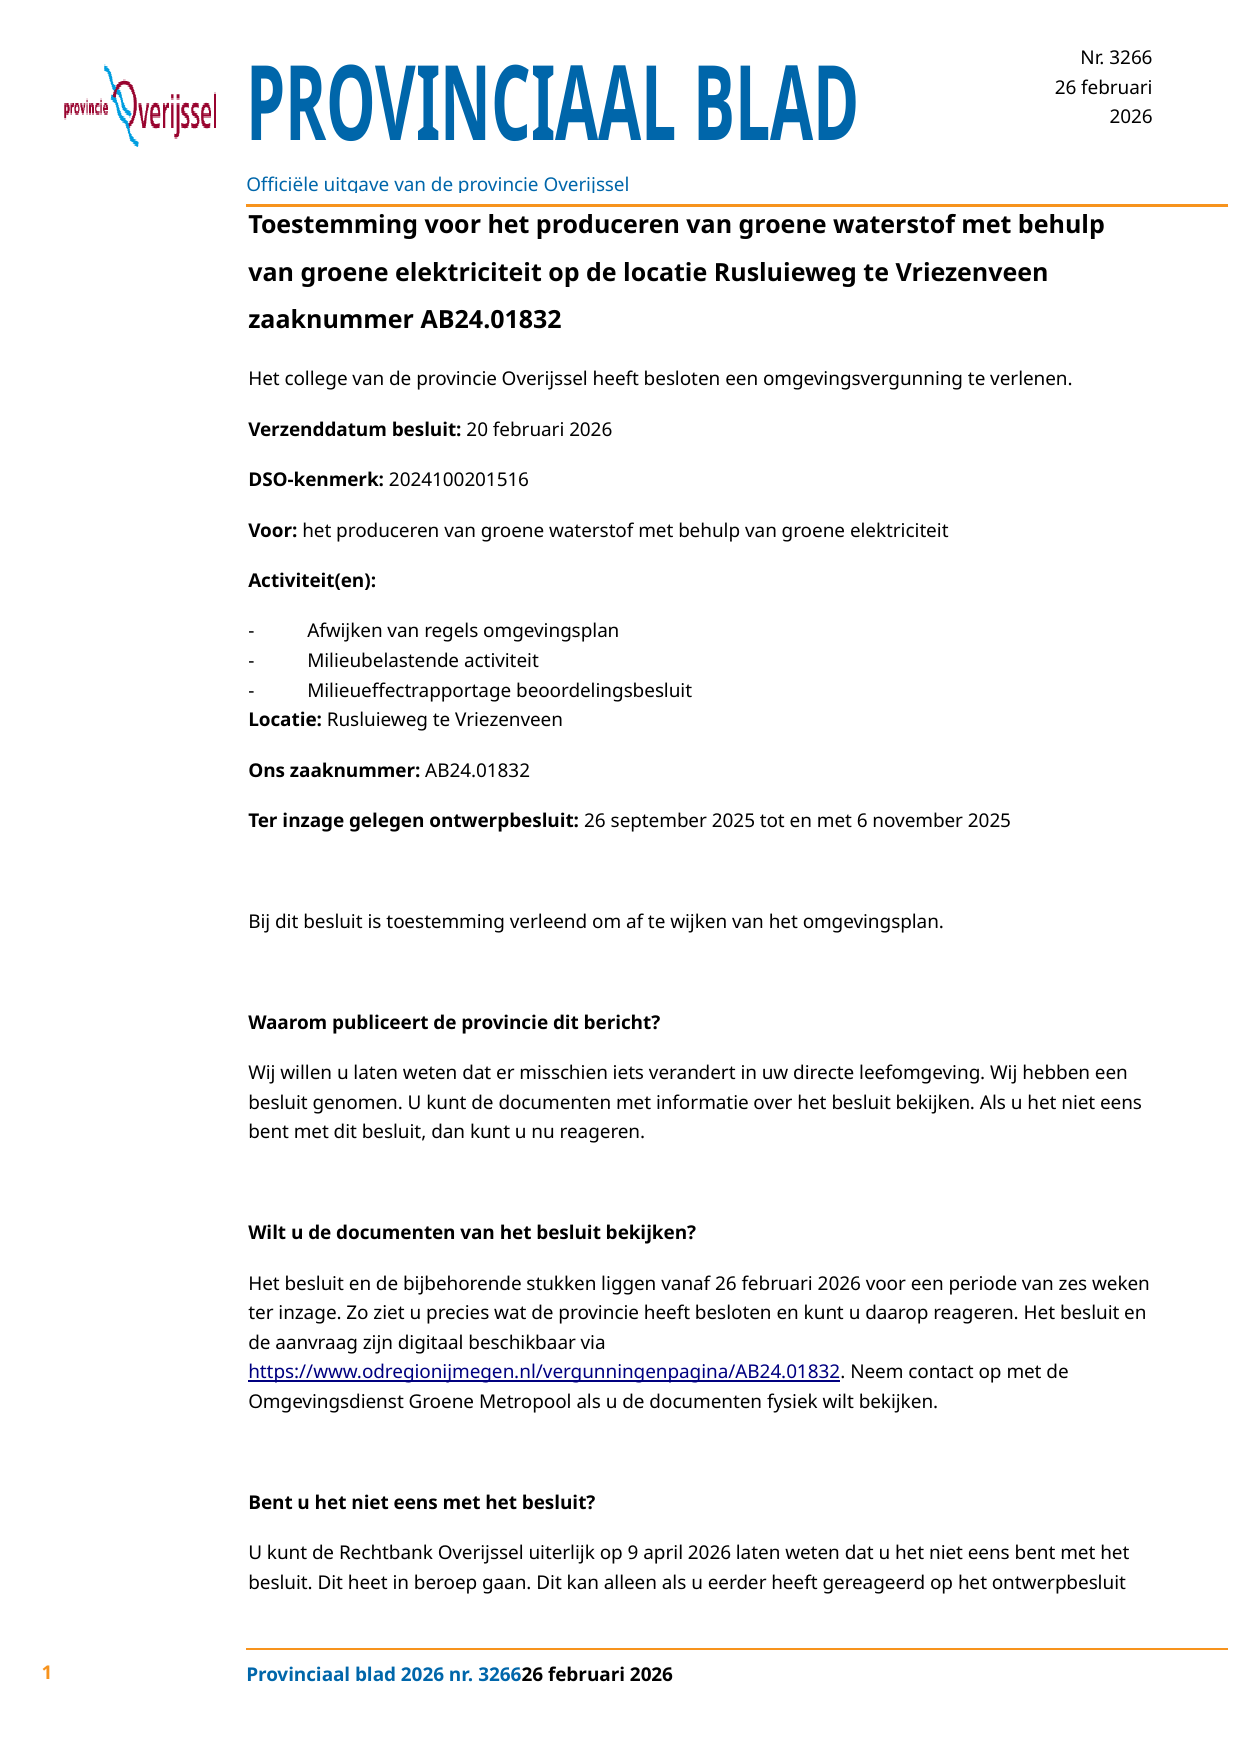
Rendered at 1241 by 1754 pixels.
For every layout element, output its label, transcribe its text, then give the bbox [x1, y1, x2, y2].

picture [41, 47, 231, 172]
text Locatie: Rusluieweg te Vriezenveen [248, 706, 1152, 732]
text Ons zaaknummer: AB24.01832 [248, 757, 1152, 782]
text Wij willen u laten weten dat er misschien iets verandert in uw directe leefomgeving. Wij hebben een besluit genomen. U kunt de documenten met informatie over het besluit bekijken. Als u het niet eens bent met dit besluit, dan kunt u nu reageren. [248, 1059, 1152, 1144]
text Het college van de provincie Overijssel heeft besloten een omgevingsvergunning te verlenen. [248, 366, 1152, 391]
text Voor: het produceren van groene waterstof met behulp van groene elektriciteit [248, 517, 1152, 542]
text Verzenddatum besluit: 20 februari 2026 [248, 416, 1152, 442]
text U kunt de Rechtbank Overijssel uiterlijk op 9 april 2026 laten weten dat u het niet eens bent met het besluit. Dit heet in beroep gaan. Dit kan alleen als u eerder heeft gereageerd op het ontwerpbesluit [248, 1539, 1152, 1594]
text Ter inzage gelegen ontwerpbesluit: 26 september 2025 tot en met 6 november 2025 [248, 807, 1152, 833]
text Wilt u de documenten van het besluit bekijken? [248, 1219, 1152, 1245]
text Activiteit(en): [248, 567, 1152, 593]
list Milieubelastende activiteit [248, 647, 1152, 673]
text Waarom publiceert de provincie dit bericht? [248, 1009, 1152, 1034]
list Milieueffectrapportage beoordelingsbesluit [248, 677, 1152, 702]
list Afwijken van regels omgevingsplan [248, 618, 1152, 643]
text Bij dit besluit is toestemming verleend om af te wijken van het omgevingsplan. [248, 908, 1152, 934]
text Het besluit en de bijbehorende stukken liggen vanaf 26 februari 2026 voor een periode van zes weken ter inzage. Zo ziet u precies wat de provincie heeft besloten en kunt u daarop reageren. Het besluit en de aanvraag zijn digitaal beschikbaar via https://www.odregionijmegen.nl/vergunningenpagina/AB24.01832. Neem contact op met de Omgevingsdienst Groene Metropool als u de documenten fysiek wilt bekijken. [248, 1270, 1152, 1414]
text Toestemming voor het produceren van groene waterstof met behulp van groene elektriciteit op de locatie Rusluieweg te Vriezenveen zaaknummer AB24.01832 [248, 207, 1152, 336]
text DSO-kenmerk: 2024100201516 [248, 466, 1152, 492]
text Bent u het niet eens met het besluit? [248, 1489, 1152, 1514]
